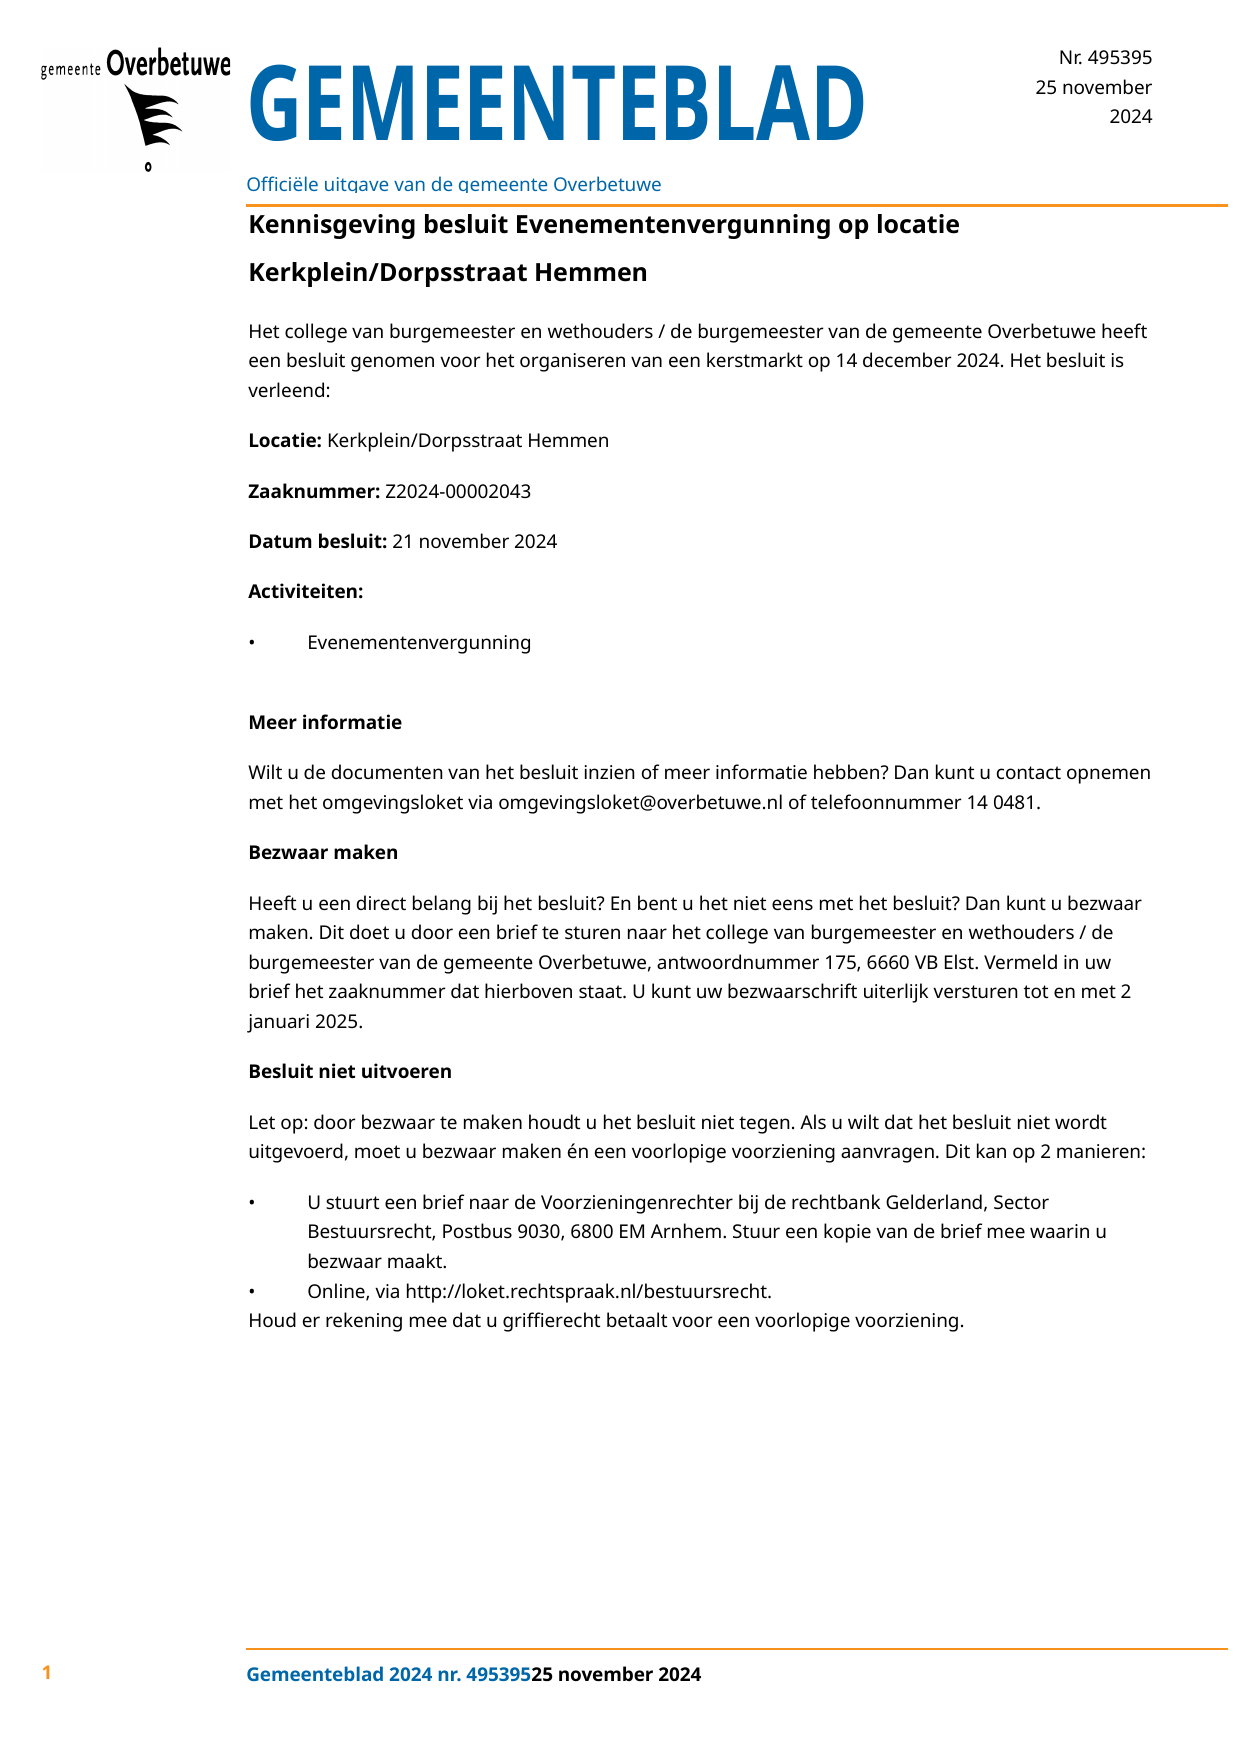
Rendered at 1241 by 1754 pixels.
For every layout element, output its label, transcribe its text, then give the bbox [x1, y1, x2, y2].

text Datum besluit: 21 november 2024 [248, 528, 1152, 554]
text Het college van burgemeester en wethouders / de burgemeester van de gemeente Overbetuwe heeft een besluit genomen voor het organiseren van een kerstmarkt op 14 december 2024. Het besluit is verleend: [248, 318, 1152, 403]
list Online, via http://loket.rechtspraak.nl/bestuursrecht. [248, 1278, 1152, 1304]
text Let op: door bezwaar te maken houdt u het besluit niet tegen. Als u wilt dat het besluit niet wordt uitgevoerd, moet u bezwaar maken én een voorlopige voorziening aanvragen. Dit kan op 2 manieren: [248, 1109, 1152, 1164]
text Bezwaar maken [248, 839, 1152, 865]
list U stuurt een brief naar de Voorzieningenrechter bij de rechtbank Gelderland, Sector Bestuursrecht, Postbus 9030, 6800 EM Arnhem. Stuur een kopie van de brief mee waarin u bezwaar maakt. [248, 1189, 1152, 1274]
list Evenementenvergunning [248, 629, 1152, 655]
text Locatie: Kerkplein/Dorpsstraat Hemmen [248, 427, 1152, 453]
text Activiteiten: [248, 579, 1152, 604]
text Besluit niet uitvoeren [248, 1059, 1152, 1084]
text Zaaknummer: Z2024-00002043 [248, 478, 1152, 504]
text Heeft u een direct belang bij het besluit? En bent u het niet eens met het besluit? Dan kunt u bezwaar maken. Dit doet u door een brief te sturen naar het college van burgemeester en wethouders / de burgemeester van de gemeente Overbetuwe, antwoordnummer 175, 6660 VB Elst. Vermeld in uw brief het zaaknummer dat hierboven staat. U kunt uw bezwaarschrift uiterlijk versturen tot en met 2 januari 2025. [248, 890, 1152, 1034]
text Houd er rekening mee dat u griffierecht betaalt voor een voorlopige voorziening. [248, 1307, 1152, 1333]
picture [41, 47, 231, 172]
text Wilt u de documenten van het besluit inzien of meer informatie hebben? Dan kunt u contact opnemen met het omgevingsloket via omgevingsloket@overbetuwe.nl of telefoonnummer 14 0481. [248, 759, 1152, 815]
text Meer informatie [248, 709, 1152, 735]
text Kennisgeving besluit Evenementenvergunning op locatie Kerkplein/Dorpsstraat Hemmen [248, 207, 1152, 288]
